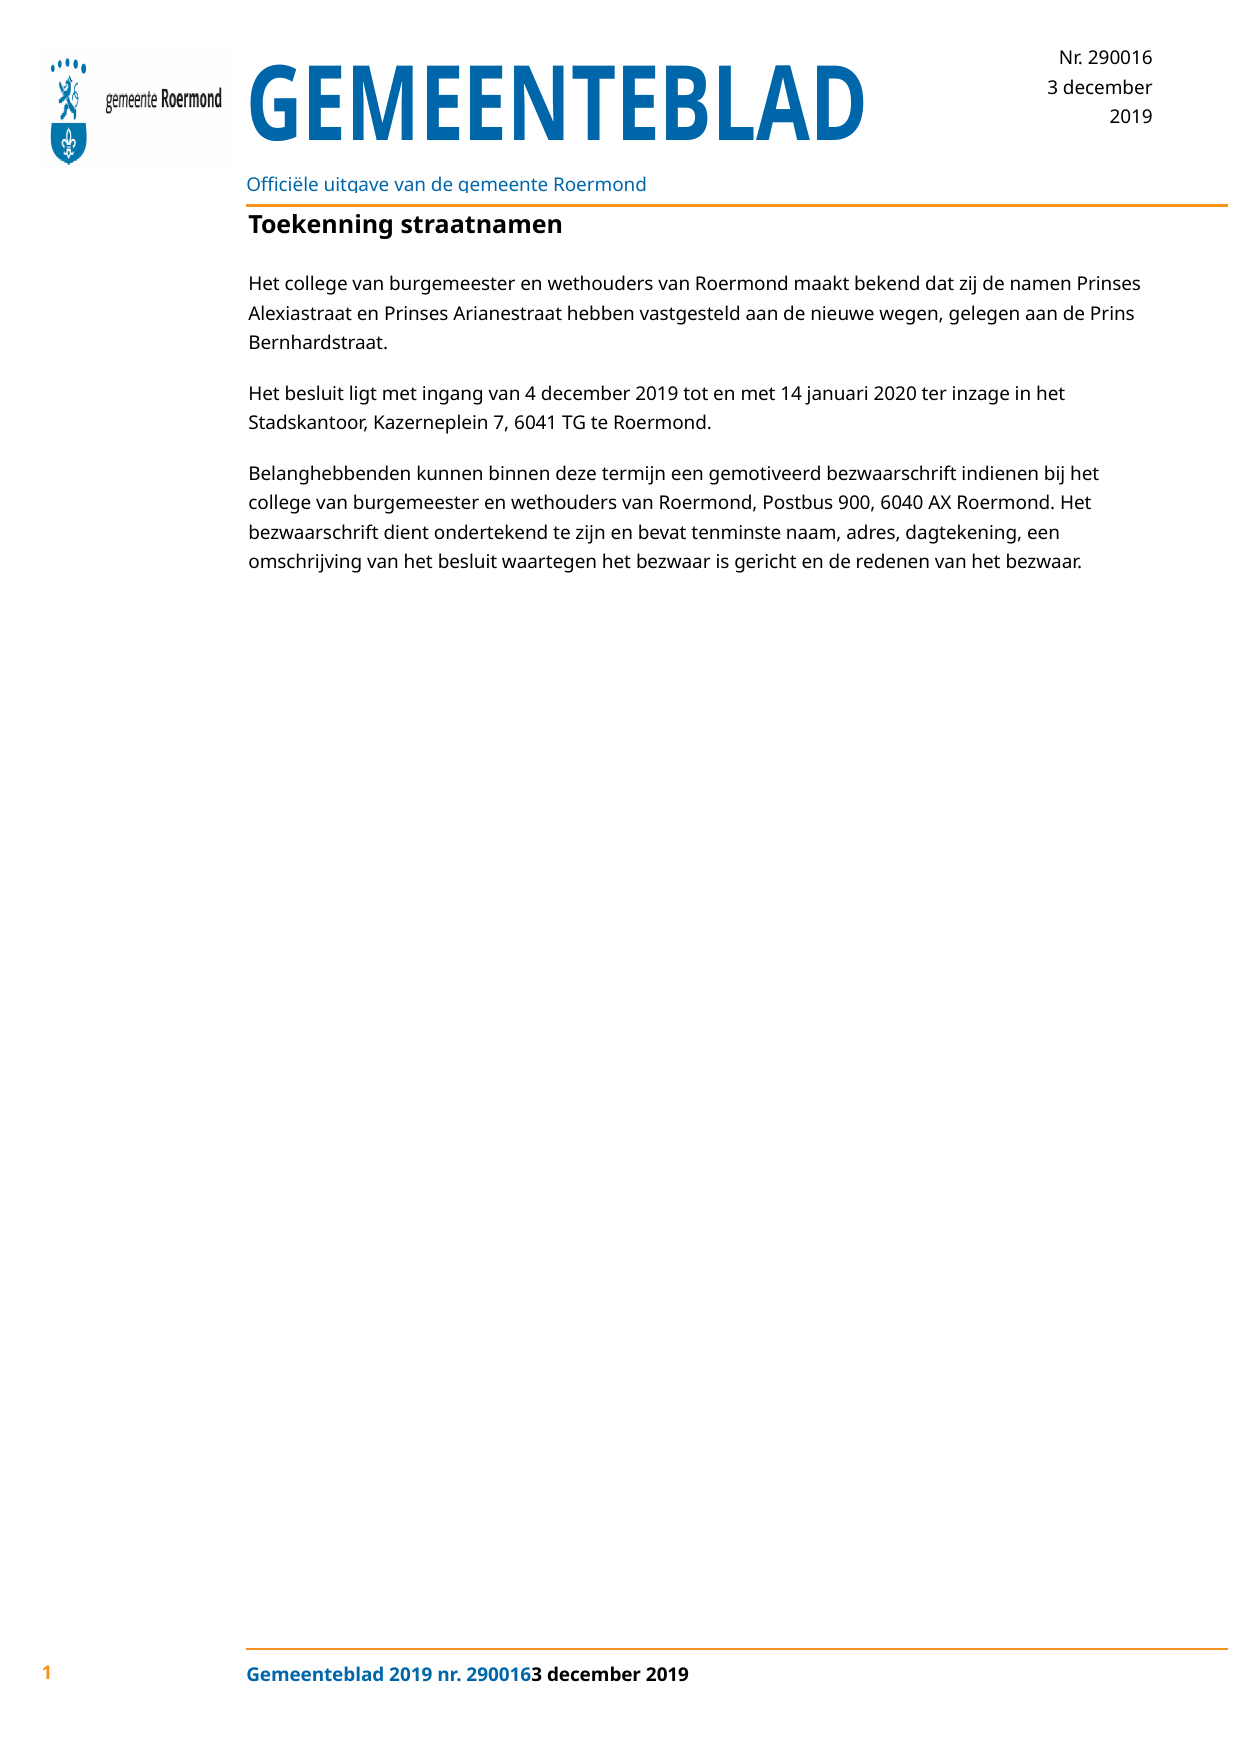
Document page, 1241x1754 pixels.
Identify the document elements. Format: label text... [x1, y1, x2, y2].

text Het besluit ligt met ingang van 4 december 2019 tot en met 14 januari 2020 ter inzage in het Stadskantoor, Kazerneplein 7, 6041 TG te Roermond. [248, 380, 1152, 435]
text Belanghebbenden kunnen binnen deze termijn een gemotiveerd bezwaarschrift indienen bij het college van burgemeester en wethouders van Roermond, Postbus 900, 6040 AX Roermond. Het bezwaarschrift dient ondertekend te zijn en bevat tenminste naam, adres, dagtekening, een omschrijving van het besluit waartegen het bezwaar is gericht en de redenen van het bezwaar. [248, 460, 1152, 574]
text Toekenning straatnamen [248, 207, 1152, 241]
picture [41, 47, 231, 172]
text Het college van burgemeester en wethouders van Roermond maakt bekend dat zij de namen Prinses Alexiastraat en Prinses Arianestraat hebben vastgesteld aan de nieuwe wegen, gelegen aan de Prins Bernhardstraat. [248, 270, 1152, 355]
